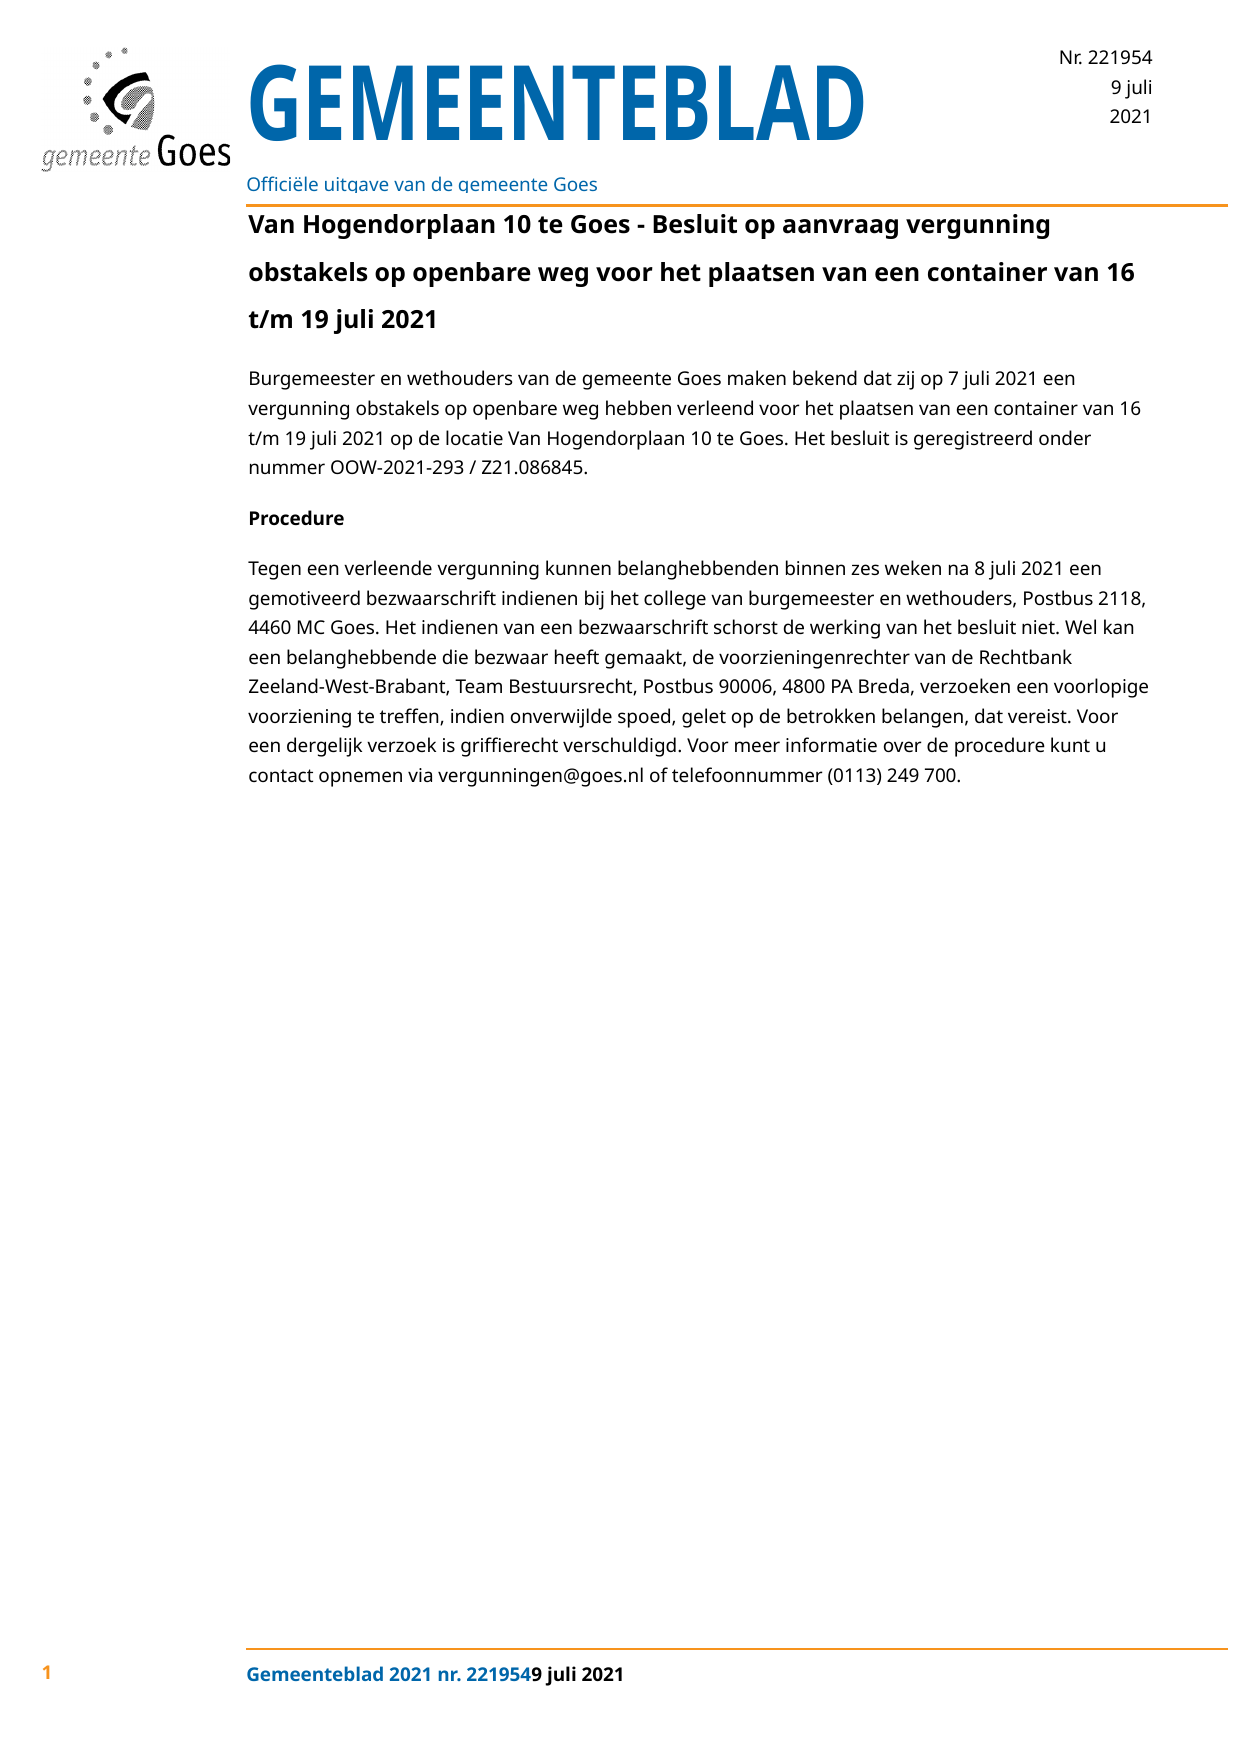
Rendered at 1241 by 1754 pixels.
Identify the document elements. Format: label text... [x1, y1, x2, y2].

text Tegen een verleende vergunning kunnen belanghebbenden binnen zes weken na 8 juli 2021 een gemotiveerd bezwaarschrift indienen bij het college van burgemeester en wethouders, Postbus 2118, 4460 MC Goes. Het indienen van een bezwaarschrift schorst de werking van het besluit niet. Wel kan een belanghebbende die bezwaar heeft gemaakt, de voorzieningenrechter van de Rechtbank Zeeland-West-Brabant, Team Bestuursrecht, Postbus 90006, 4800 PA Breda, verzoeken een voorlopige voorziening te treffen, indien onverwijlde spoed, gelet op de betrokken belangen, dat vereist. Voor een dergelijk verzoek is griffierecht verschuldigd. Voor meer informatie over de procedure kunt u contact opnemen via vergunningen@goes.nl of telefoonnummer (0113) 249 700. [248, 555, 1152, 788]
text Van Hogendorplaan 10 te Goes - Besluit op aanvraag vergunning obstakels op openbare weg voor het plaatsen van een container van 16 t/m 19 juli 2021 [248, 207, 1152, 336]
text Procedure [248, 505, 1152, 530]
text Burgemeester en wethouders van de gemeente Goes maken bekend dat zij op 7 juli 2021 een vergunning obstakels op openbare weg hebben verleend voor het plaatsen van een container van 16 t/m 19 juli 2021 op de locatie Van Hogendorplaan 10 te Goes. Het besluit is geregistreerd onder nummer OOW-2021-293 / Z21.086845. [248, 366, 1152, 480]
picture [41, 47, 231, 172]
